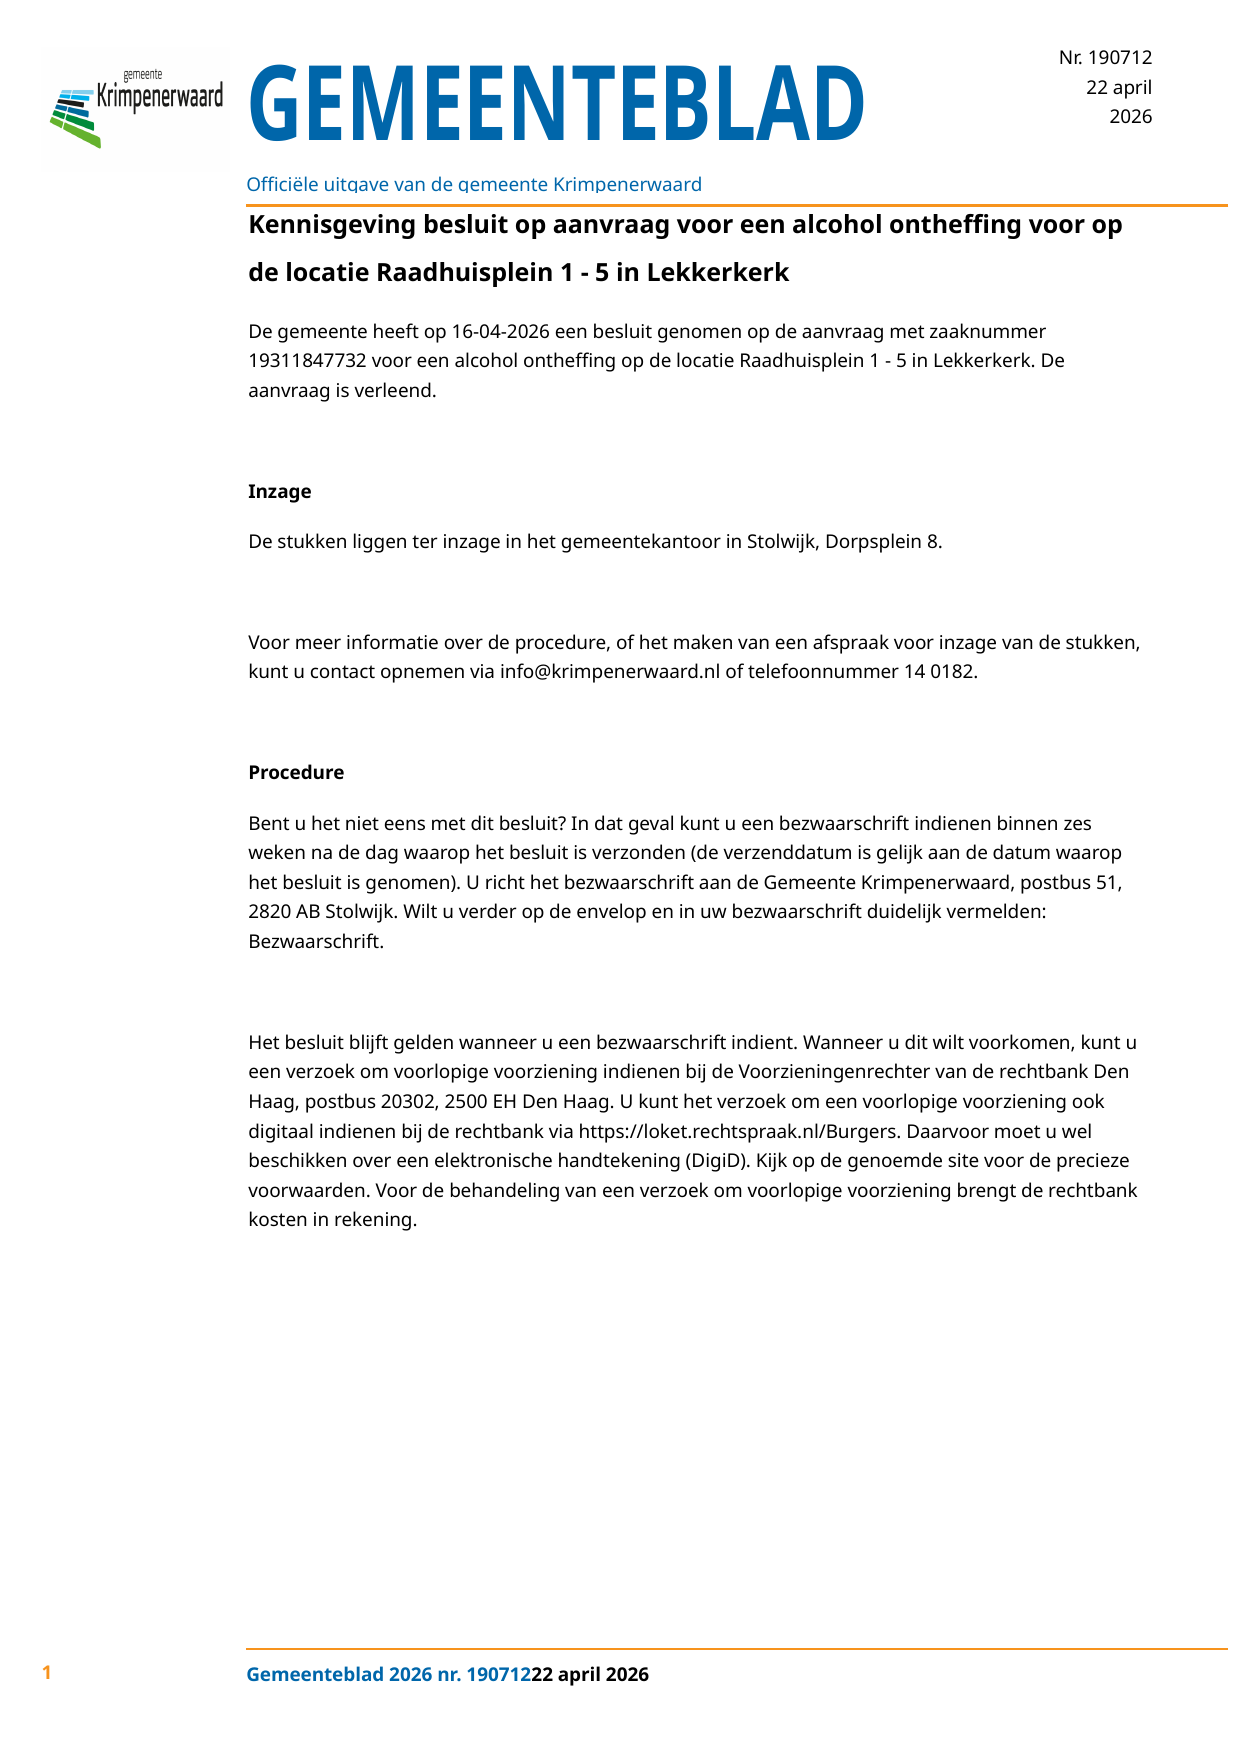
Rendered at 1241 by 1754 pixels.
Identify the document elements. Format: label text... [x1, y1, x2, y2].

text Procedure [248, 759, 1152, 785]
text Voor meer informatie over de procedure, of het maken van een afspraak voor inzage van de stukken, kunt u contact opnemen via info@krimpenerwaard.nl of telefoonnummer 14 0182. [248, 629, 1152, 684]
text De stukken liggen ter inzage in het gemeentekantoor in Stolwijk, Dorpsplein 8. [248, 528, 1152, 554]
text De gemeente heeft op 16-04-2026 een besluit genomen op de aanvraag met zaaknummer 19311847732 voor een alcohol ontheffing op de locatie Raadhuisplein 1 - 5 in Lekkerkerk. De aanvraag is verleend. [248, 318, 1152, 403]
text Inzage [248, 478, 1152, 504]
text Bent u het niet eens met dit besluit? In dat geval kunt u een bezwaarschrift indienen binnen zes weken na de dag waarop het besluit is verzonden (de verzenddatum is gelijk aan de datum waarop het besluit is genomen). U richt het bezwaarschrift aan de Gemeente Krimpenerwaard, postbus 51, 2820 AB Stolwijk. Wilt u verder op de envelop en in uw bezwaarschrift duidelijk vermelden: Bezwaarschrift. [248, 810, 1152, 954]
picture [41, 47, 231, 172]
text Kennisgeving besluit op aanvraag voor een alcohol ontheffing voor op de locatie Raadhuisplein 1 - 5 in Lekkerkerk [248, 207, 1152, 288]
text Het besluit blijft gelden wanneer u een bezwaarschrift indient. Wanneer u dit wilt voorkomen, kunt u een verzoek om voorlopige voorziening indienen bij de Voorzieningenrechter van de rechtbank Den Haag, postbus 20302, 2500 EH Den Haag. U kunt het verzoek om een voorlopige voorziening ook digitaal indienen bij de rechtbank via https://loket.rechtspraak.nl/Burgers. Daarvoor moet u wel beschikken over een elektronische handtekening (DigiD). Kijk op de genoemde site voor de precieze voorwaarden. Voor de behandeling van een verzoek om voorlopige voorziening brengt de rechtbank kosten in rekening. [248, 1029, 1152, 1232]
